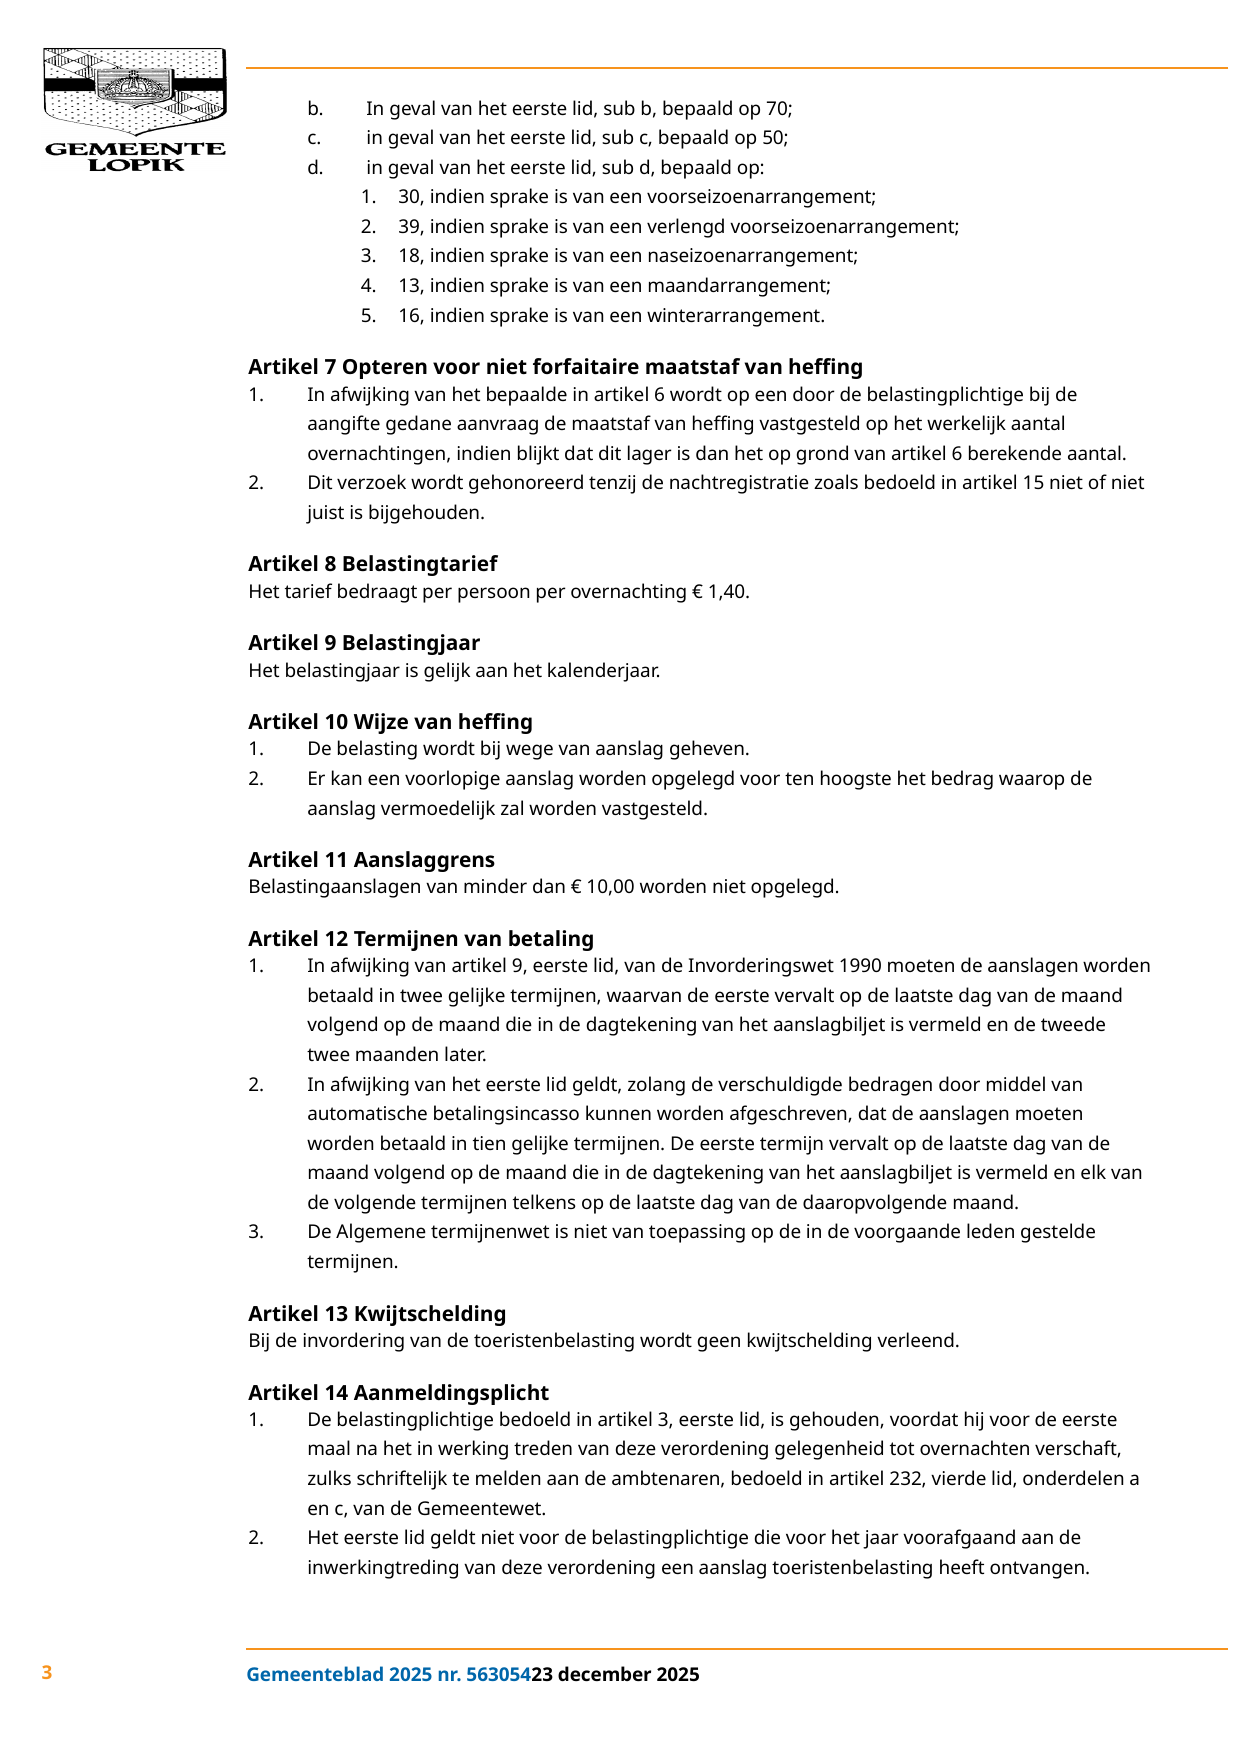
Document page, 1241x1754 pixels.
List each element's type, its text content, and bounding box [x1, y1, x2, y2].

list De belastingplichtige bedoeld in artikel 3, eerste lid, is gehouden, voordat hij voor de eerste maal na het in werking treden van deze verordening gelegenheid tot overnachten verschaft, zulks schriftelijk te melden aan de ambtenaren, bedoeld in artikel 232, vierde lid, onderdelen a en c, van de Gemeentewet. [248, 1406, 1152, 1521]
text Artikel 10 Wijze van heffing [248, 707, 1152, 736]
text Het tarief bedraagt per persoon per overnachting € 1,40. [248, 578, 1152, 604]
text Bij de invordering van de toeristenbelasting wordt geen kwijtschelding verleend. [248, 1327, 1152, 1353]
list In geval van het eerste lid, sub b, bepaald op 70; [307, 95, 1152, 121]
list In afwijking van artikel 9, eerste lid, van de Invorderingswet 1990 moeten de aanslagen worden betaald in twee gelijke termijnen, waarvan de eerste vervalt op de laatste dag van de maand volgend op de maand die in de dagtekening van het aanslagbiljet is vermeld en de tweede twee maanden later. [248, 952, 1152, 1067]
list 39, indien sprake is van een verlengd voorseizoenarrangement; [361, 213, 1152, 239]
list 30, indien sprake is van een voorseizoenarrangement; [361, 183, 1152, 209]
list Dit verzoek wordt gehonoreerd tenzij de nachtregistratie zoals bedoeld in artikel 15 niet of niet juist is bijgehouden. [248, 469, 1152, 525]
list De Algemene termijnenwet is niet van toepassing op de in de voorgaande leden gestelde termijnen. [248, 1219, 1152, 1274]
list Er kan een voorlopige aanslag worden opgelegd voor ten hoogste het bedrag waarop de aanslag vermoedelijk zal worden vastgesteld. [248, 765, 1152, 821]
text Belastingaanslagen van minder dan € 10,00 worden niet opgelegd. [248, 874, 1152, 899]
list De belasting wordt bij wege van aanslag geheven. [248, 736, 1152, 761]
list in geval van het eerste lid, sub c, bepaald op 50; [307, 124, 1152, 150]
text Het belastingjaar is gelijk aan het kalenderjaar. [248, 657, 1152, 682]
list Het eerste lid geldt niet voor de belastingplichtige die voor het jaar voorafgaand aan de inwerkingtreding van deze verordening een aanslag toeristenbelasting heeft ontvangen. [248, 1524, 1152, 1580]
picture [41, 47, 231, 172]
text Artikel 7 Opteren voor niet forfaitaire maatstaf van heffing [248, 352, 1152, 381]
text Artikel 9 Belastingjaar [248, 628, 1152, 657]
text Artikel 14 Aanmeldingsplicht [248, 1378, 1152, 1406]
text Artikel 11 Aanslaggrens [248, 845, 1152, 874]
list 18, indien sprake is van een naseizoenarrangement; [361, 243, 1152, 268]
list 16, indien sprake is van een winterarrangement. [361, 302, 1152, 328]
text Artikel 13 Kwijtschelding [248, 1299, 1152, 1327]
list 13, indien sprake is van een maandarrangement; [361, 272, 1152, 298]
text Artikel 8 Belastingtarief [248, 549, 1152, 578]
list In afwijking van het eerste lid geldt, zolang de verschuldigde bedragen door middel van automatische betalingsincasso kunnen worden afgeschreven, dat de aanslagen moeten worden betaald in tien gelijke termijnen. De eerste termijn vervalt op de laatste dag van de maand volgend op de maand die in de dagtekening van het aanslagbiljet is vermeld en elk van de volgende termijnen telkens op de laatste dag van de daaropvolgende maand. [248, 1071, 1152, 1215]
list in geval van het eerste lid, sub d, bepaald op: [307, 154, 1152, 180]
list In afwijking van het bepaalde in artikel 6 wordt op een door de belastingplichtige bij de aangifte gedane aanvraag de maatstaf van heffing vastgesteld op het werkelijk aantal overnachtingen, indien blijkt dat dit lager is dan het op grond van artikel 6 berekende aantal. [248, 381, 1152, 466]
text Artikel 12 Termijnen van betaling [248, 924, 1152, 952]
